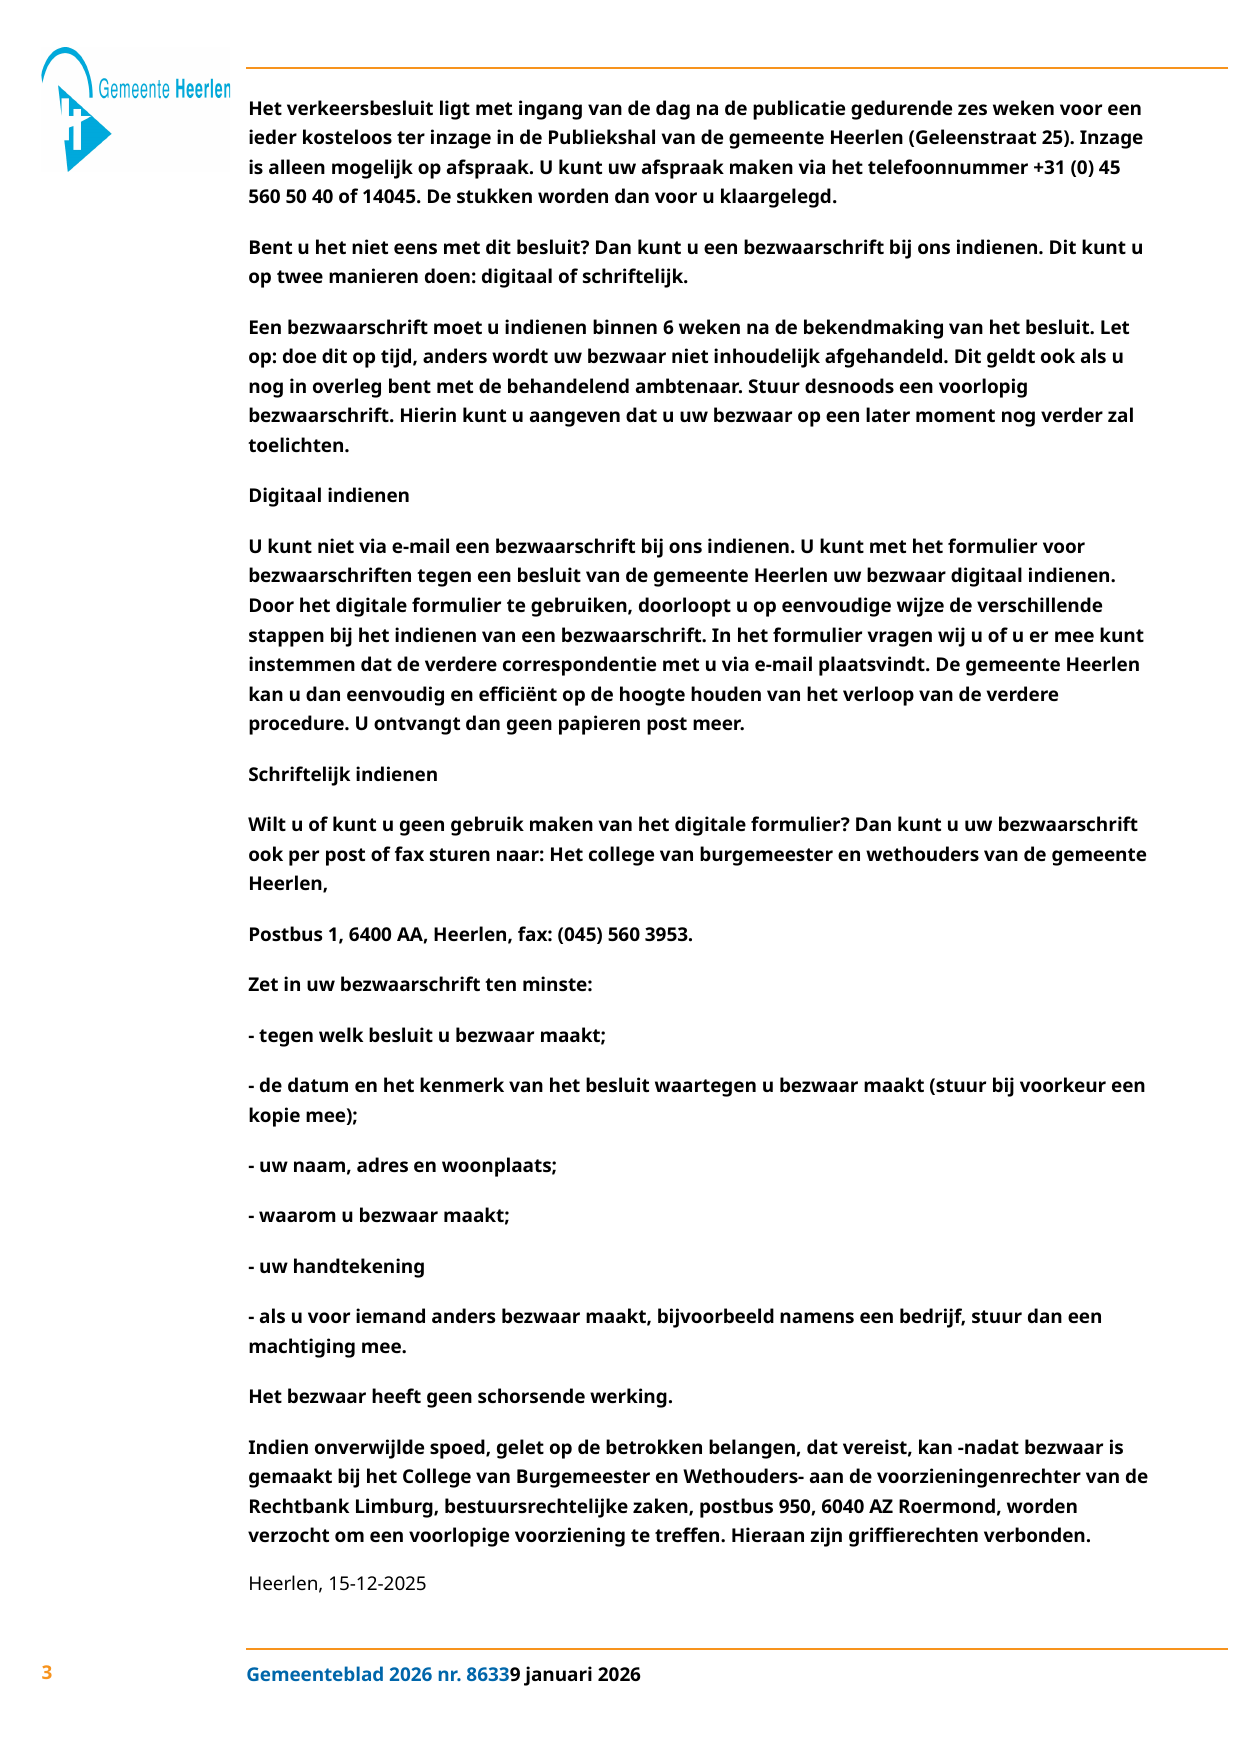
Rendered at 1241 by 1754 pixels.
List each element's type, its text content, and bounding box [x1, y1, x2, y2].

text Schriftelijk indienen [248, 761, 1152, 787]
text Digitaal indienen [248, 483, 1152, 508]
text - waarom u bezwaar maakt; [248, 1203, 1152, 1228]
picture [41, 47, 231, 172]
text - uw naam, adres en woonplaats; [248, 1152, 1152, 1178]
text Het verkeersbesluit ligt met ingang van de dag na de publicatie gedurende zes weken voor een ieder kosteloos ter inzage in de Publiekshal van de gemeente Heerlen (Geleenstraat 25). Inzage is alleen mogelijk op afspraak. U kunt uw afspraak maken via het telefoonnummer +31 (0) 45 560 50 40 of 14045. De stukken worden dan voor u klaargelegd. [248, 95, 1152, 209]
text Een bezwaarschrift moet u indienen binnen 6 weken na de bekendmaking van het besluit. Let op: doe dit op tijd, anders wordt uw bezwaar niet inhoudelijk afgehandeld. Dit geldt ook als u nog in overleg bent met de behandelend ambtenaar. Stuur desnoods een voorlopig bezwaarschrift. Hierin kunt u aangeven dat u uw bezwaar op een later moment nog verder zal toelichten. [248, 314, 1152, 458]
text Zet in uw bezwaarschrift ten minste: [248, 971, 1152, 997]
text Wilt u of kunt u geen gebruik maken van het digitale formulier? Dan kunt u uw bezwaarschrift ook per post of fax sturen naar: Het college van burgemeester en wethouders van de gemeente Heerlen, [248, 811, 1152, 896]
picture [41, 47, 59, 70]
text U kunt niet via e-mail een bezwaarschrift bij ons indienen. U kunt met het formulier voor bezwaarschriften tegen een besluit van de gemeente Heerlen uw bezwaar digitaal indienen. Door het digitale formulier te gebruiken, doorloopt u op eenvoudige wijze de verschillende stappen bij het indienen van een bezwaarschrift. In het formulier vragen wij u of u er mee kunt instemmen dat de verdere correspondentie met u via e-mail plaatsvindt. De gemeente Heerlen kan u dan eenvoudig en efficiënt op de hoogte houden van het verloop van de verdere procedure. U ontvangt dan geen papieren post meer. [248, 533, 1152, 736]
text - tegen welk besluit u bezwaar maakt; [248, 1022, 1152, 1048]
text Bent u het niet eens met dit besluit? Dan kunt u een bezwaarschrift bij ons indienen. Dit kunt u op twee manieren doen: digitaal of schriftelijk. [248, 234, 1152, 289]
text - de datum en het kenmerk van het besluit waartegen u bezwaar maakt (stuur bij voorkeur een kopie mee); [248, 1072, 1152, 1128]
text Indien onverwijlde spoed, gelet op de betrokken belangen, dat vereist, kan -nadat bezwaar is gemaakt bij het College van Burgemeester en Wethouders- aan de voorzieningenrechter van de Rechtbank Limburg, bestuursrechtelijke zaken, postbus 950, 6040 AZ Roermond, worden verzocht om een voorlopige voorziening te treffen. Hieraan zijn griffierechten verbonden. [248, 1434, 1152, 1548]
text Postbus 1, 6400 AA, Heerlen, fax: (045) 560 3953. [248, 921, 1152, 947]
text - uw handtekening [248, 1253, 1152, 1279]
text Het bezwaar heeft geen schorsende werking. [248, 1383, 1152, 1409]
text - als u voor iemand anders bezwaar maakt, bijvoorbeeld namens een bedrijf, stuur dan een machtiging mee. [248, 1303, 1152, 1359]
text Heerlen, 15-12-2025 [248, 1571, 1152, 1596]
